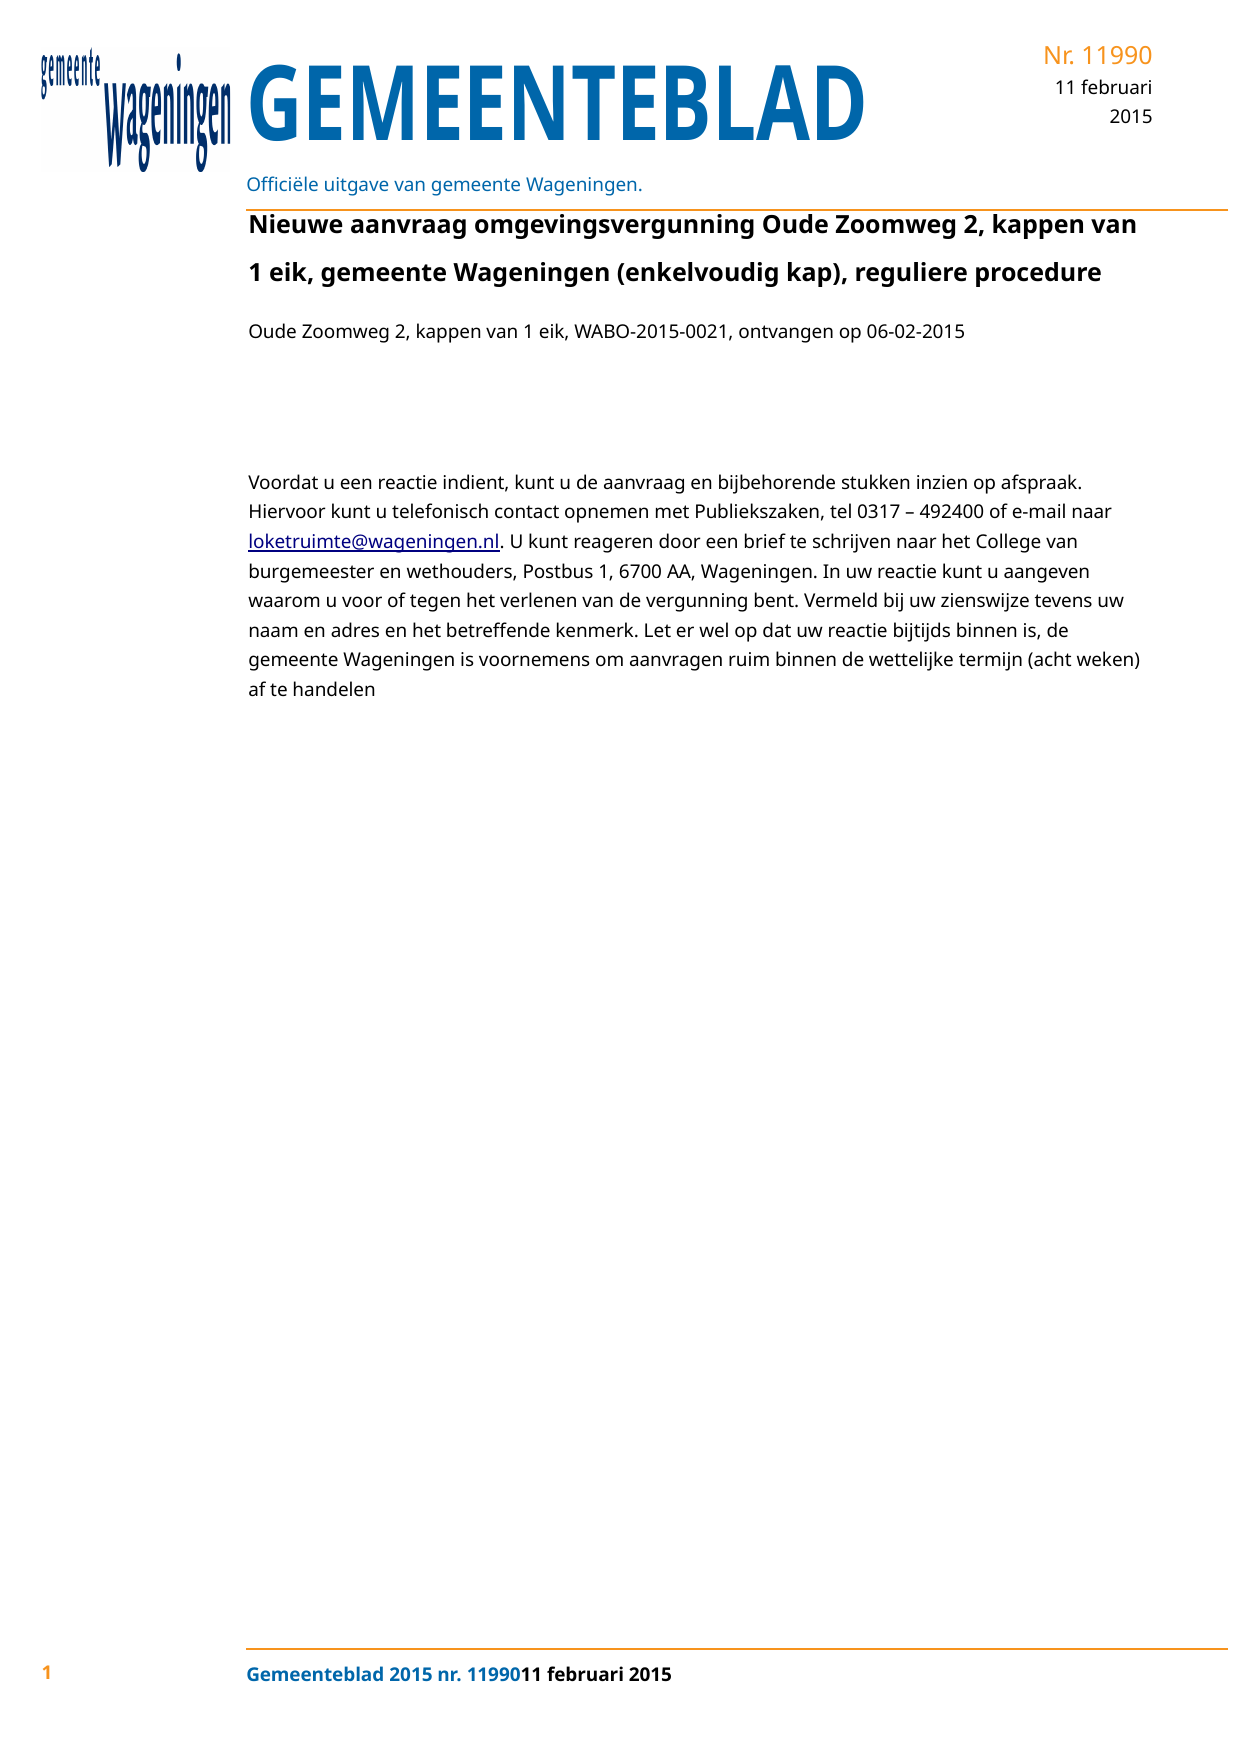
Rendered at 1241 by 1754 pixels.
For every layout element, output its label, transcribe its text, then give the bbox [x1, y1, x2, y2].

text Oude Zoomweg 2, kappen van 1 eik, WABO-2015-0021, ontvangen op 06-02-2015 [248, 318, 1152, 344]
picture [41, 47, 231, 172]
text Voordat u een reactie indient, kunt u de aanvraag en bijbehorende stukken inzien op afspraak. Hiervoor kunt u telefonisch contact opnemen met Publiekszaken, tel 0317 – 492400 of e-mail naar loketruimte@wageningen.nl. U kunt reageren door een brief te schrijven naar het College van burgemeester en wethouders, Postbus 1, 6700 AA, Wageningen. In uw reactie kunt u aangeven waarom u voor of tegen het verlenen van de vergunning bent. Vermeld bij uw zienswijze tevens uw naam en adres en het betreffende kenmerk. Let er wel op dat uw reactie bijtijds binnen is, de gemeente Wageningen is voornemens om aanvragen ruim binnen de wettelijke termijn (acht weken) af te handelen [248, 469, 1152, 702]
text Nieuwe aanvraag omgevingsvergunning Oude Zoomweg 2, kappen van 1 eik, gemeente Wageningen (enkelvoudig kap), reguliere procedure [248, 211, 1152, 288]
